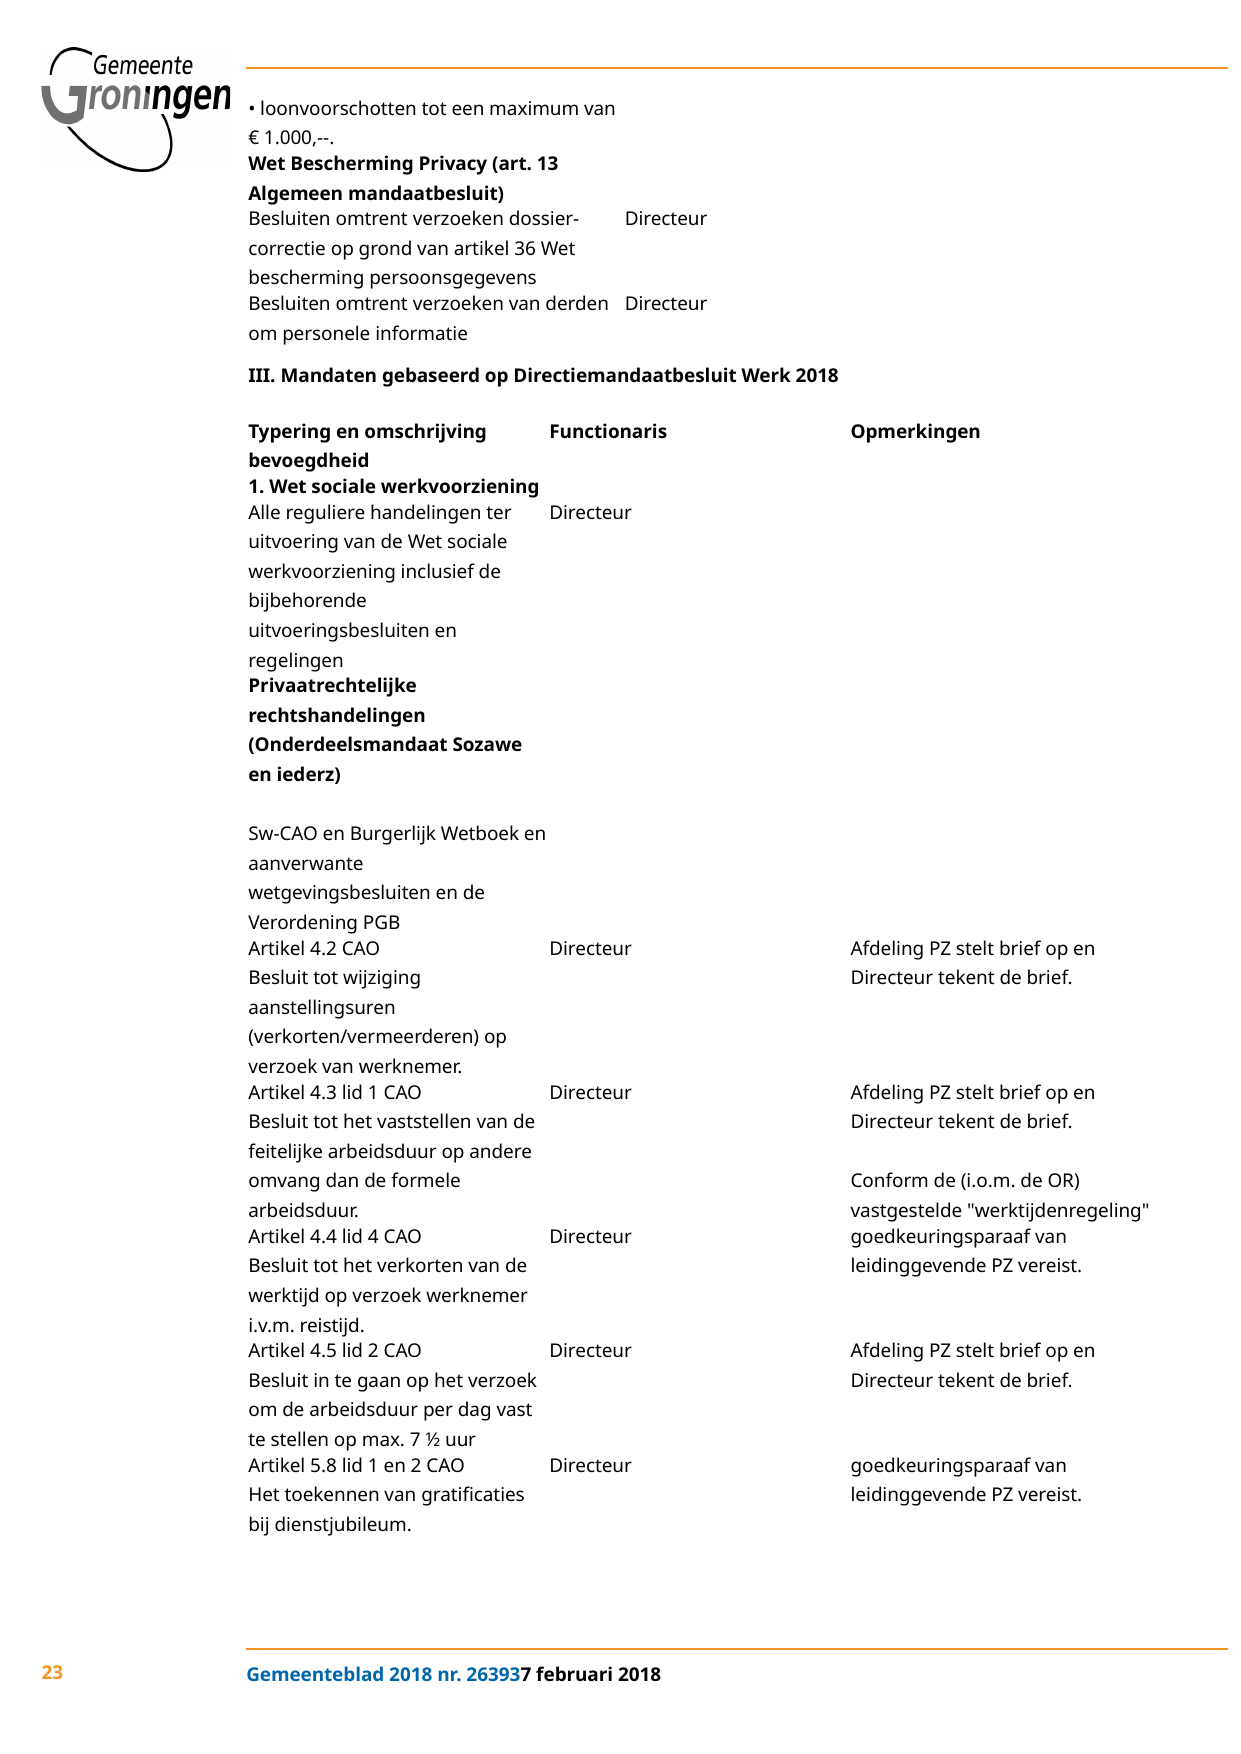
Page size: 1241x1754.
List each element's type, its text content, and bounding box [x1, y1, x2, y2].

table_cell [888, 150, 1152, 205]
table_cell Directeur [549, 499, 850, 672]
picture [41, 47, 231, 172]
table_cell [888, 290, 1152, 346]
table_cell Directeur [549, 1223, 850, 1337]
table_cell goedkeuringsparaaf van leidinggevende PZ vereist. [850, 1452, 1152, 1537]
table_cell Artikel 4.5 lid 2 CAO Besluit in te gaan op het verzoek om de arbeidsduur per dag vast te stellen op max. 7 ½ uur [248, 1338, 549, 1452]
table_cell [625, 95, 888, 150]
table_cell [888, 95, 1152, 150]
table_cell Besluiten omtrent verzoeken dossier-correctie op grond van artikel 36 Wet bescherming persoonsgegevens [248, 205, 624, 290]
text III. Mandaten gebaseerd op Directiemandaatbesluit Werk 2018 [248, 362, 1152, 388]
table_cell Artikel 4.3 lid 1 CAO Besluit tot het vaststellen van de feitelijke arbeidsduur op andere omvang dan de formele arbeidsduur. [248, 1079, 549, 1223]
table_cell [850, 499, 1152, 672]
table_cell Afdeling PZ stelt brief op en Directeur tekent de brief. Conform de (i.o.m. de OR) vastgestelde "werktijdenregeling" [850, 1079, 1152, 1223]
table_header Functionaris [549, 418, 850, 473]
table_header Typering en omschrijving bevoegdheid [248, 418, 549, 473]
table_cell Directeur [625, 290, 888, 346]
table_cell Alle reguliere handelingen ter uitvoering van de Wet sociale werkvoorziening inclusief de bijbehorende uitvoeringsbesluiten en regelingen [248, 499, 549, 672]
table_cell Artikel 4.4 lid 4 CAO Besluit tot het verkorten van de werktijd op verzoek werknemer i.v.m. reistijd. [248, 1223, 549, 1337]
table_cell Directeur [549, 935, 850, 1079]
table_cell Directeur [549, 1338, 850, 1452]
table_cell [549, 473, 850, 499]
table_cell Privaatrechtelijke rechtshandelingen (Onderdeelsmandaat Sozawe en iederz) Sw-CAO en Burgerlijk Wetboek en aanverwante wetgevingsbesluiten en de Verordening PGB [248, 673, 549, 935]
table_cell [888, 205, 1152, 290]
table_cell • loonvoorschotten tot een maximum van € 1.000,--. [248, 95, 624, 150]
table_cell Afdeling PZ stelt brief op en Directeur tekent de brief. [850, 1338, 1152, 1452]
table_cell 1. Wet sociale werkvoorziening [248, 473, 549, 499]
table_cell Directeur [549, 1452, 850, 1537]
table_cell [850, 473, 1152, 499]
table_cell Besluiten omtrent verzoeken van derden om personele informatie [248, 290, 624, 346]
table_cell [625, 150, 888, 205]
table_cell [549, 673, 850, 935]
table_cell Wet Bescherming Privacy (art. 13 Algemeen mandaatbesluit) [248, 150, 624, 205]
table_cell Afdeling PZ stelt brief op en Directeur tekent de brief. [850, 935, 1152, 1079]
table_cell Artikel 4.2 CAO Besluit tot wijziging aanstellingsuren (verkorten/vermeerderen) op verzoek van werknemer. [248, 935, 549, 1079]
table_cell Directeur [549, 1079, 850, 1223]
table_header Opmerkingen [850, 418, 1152, 473]
table_cell Artikel 5.8 lid 1 en 2 CAO Het toekennen van gratificaties bij dienstjubileum. [248, 1452, 549, 1537]
table_cell goedkeuringsparaaf van leidinggevende PZ vereist. [850, 1223, 1152, 1337]
table_cell Directeur [625, 205, 888, 290]
table_cell [850, 673, 1152, 935]
